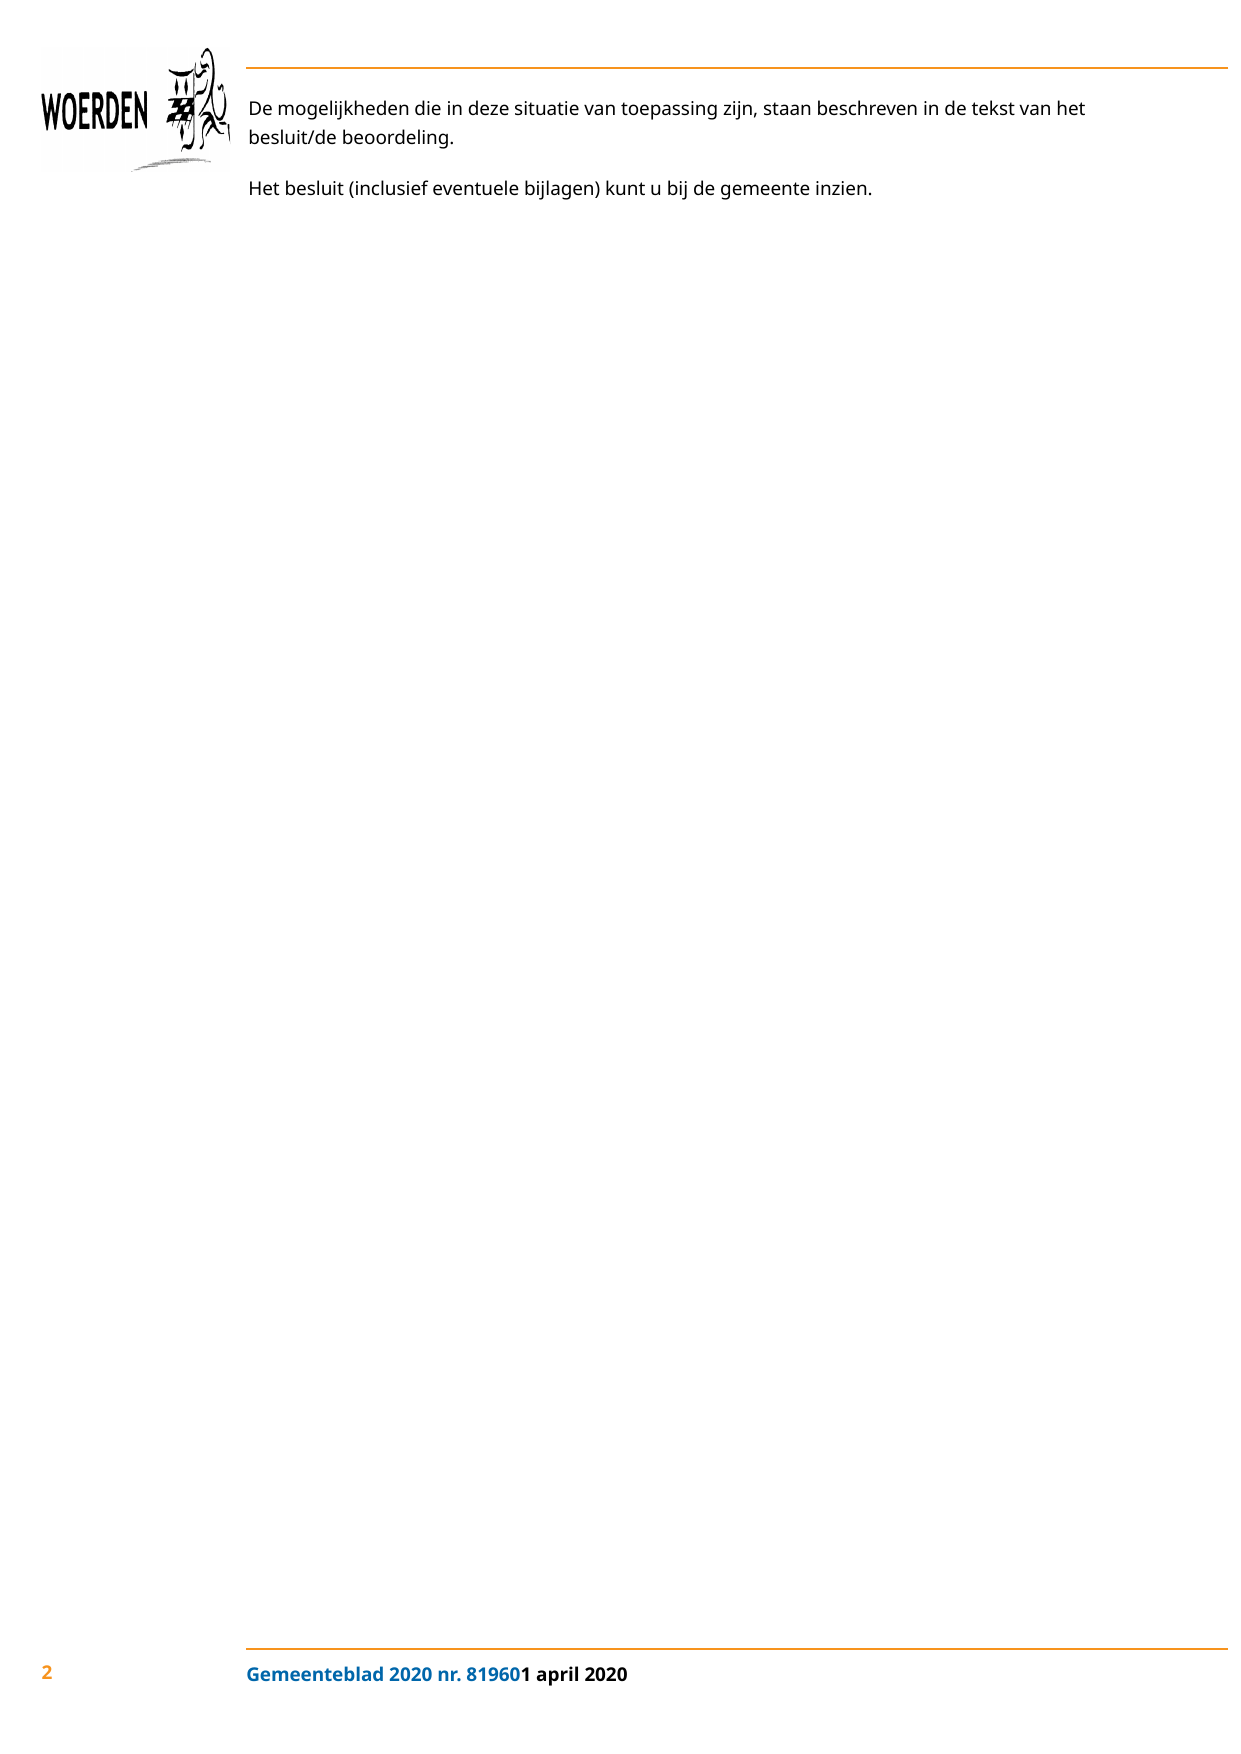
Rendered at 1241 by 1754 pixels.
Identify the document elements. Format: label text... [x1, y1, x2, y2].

text Het besluit (inclusief eventuele bijlagen) kunt u bij de gemeente inzien. [248, 175, 1152, 201]
text De mogelijkheden die in deze situatie van toepassing zijn, staan beschreven in de tekst van het besluit/de beoordeling. [248, 95, 1152, 150]
picture [41, 47, 231, 172]
